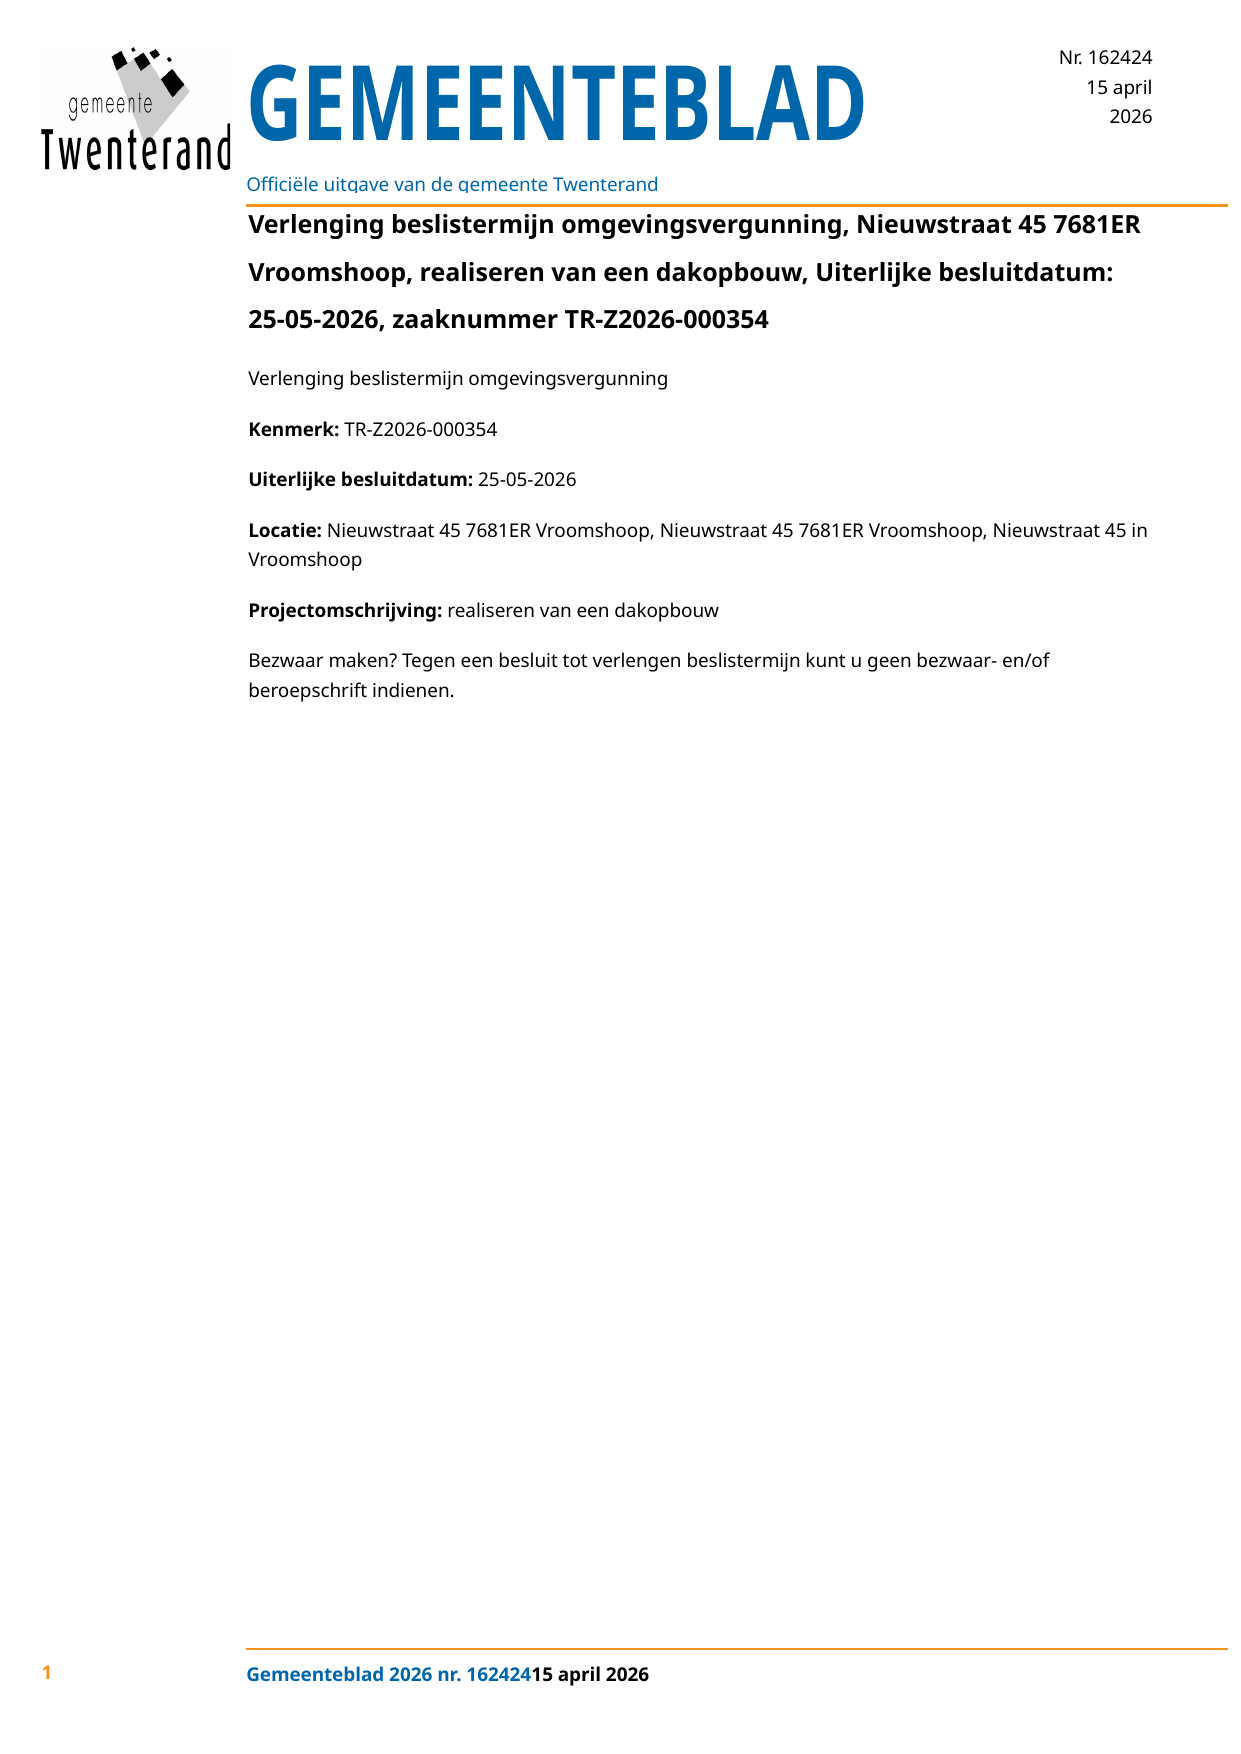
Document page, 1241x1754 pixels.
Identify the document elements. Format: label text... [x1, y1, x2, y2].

picture [41, 47, 231, 172]
text Verlenging beslistermijn omgevingsvergunning [248, 366, 1152, 391]
text Verlenging beslistermijn omgevingsvergunning, Nieuwstraat 45 7681ER Vroomshoop, realiseren van een dakopbouw, Uiterlijke besluitdatum: 25-05-2026, zaaknummer TR-Z2026-000354 [248, 207, 1152, 336]
text Kenmerk: TR-Z2026-000354 [248, 416, 1152, 442]
text Uiterlijke besluitdatum: 25-05-2026 [248, 466, 1152, 492]
text Locatie: Nieuwstraat 45 7681ER Vroomshoop, Nieuwstraat 45 7681ER Vroomshoop, Nieuwstraat 45 in Vroomshoop [248, 517, 1152, 572]
text Projectomschrijving: realiseren van een dakopbouw [248, 597, 1152, 622]
text Bezwaar maken? Tegen een besluit tot verlengen beslistermijn kunt u geen bezwaar- en/of beroepschrift indienen. [248, 647, 1152, 702]
